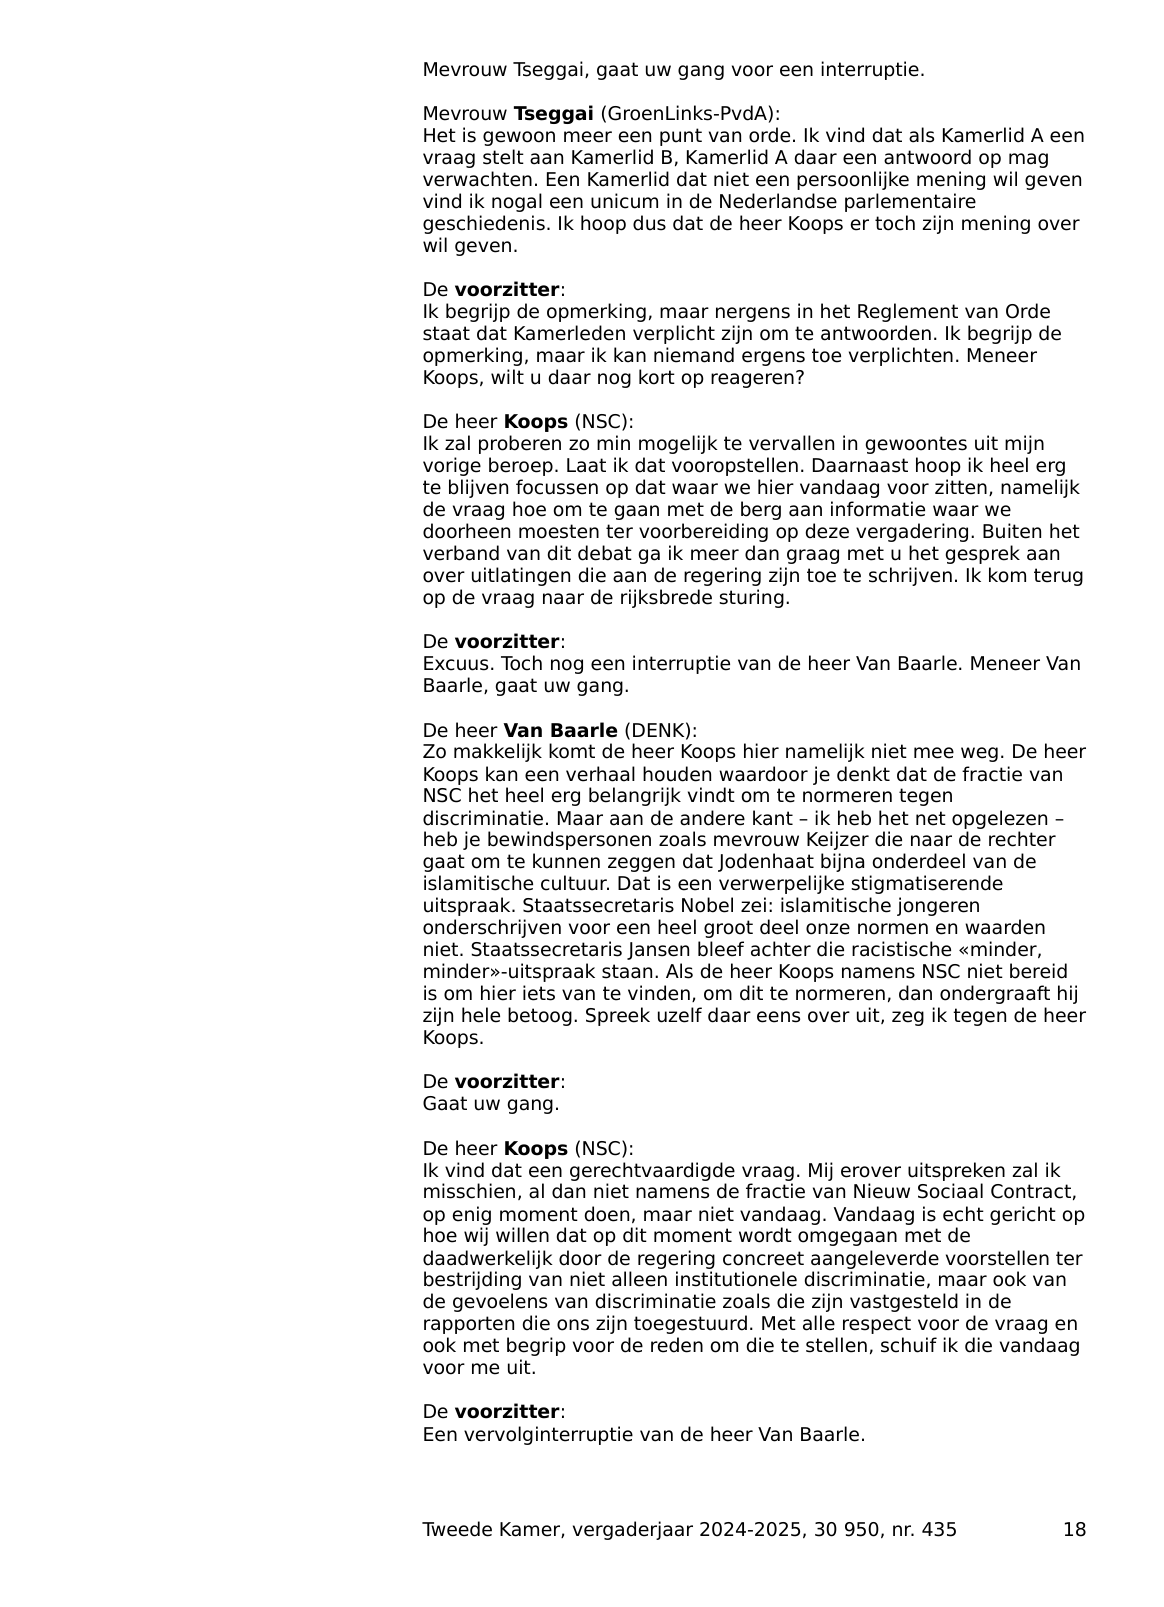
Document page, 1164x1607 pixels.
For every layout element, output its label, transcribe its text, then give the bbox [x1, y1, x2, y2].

text Een vervolginterruptie van de heer Van Baarle. [422, 1423, 1087, 1445]
text De heer Van Baarle (DENK): [422, 719, 1087, 741]
text De heer Koops (NSC): [422, 1137, 1087, 1159]
text Zo makkelijk komt de heer Koops hier namelijk niet mee weg. De heer Koops kan een verhaal houden waardoor je denkt dat de fractie van NSC het heel erg belangrijk vindt om te normeren tegen discriminatie. Maar aan de andere kant – ik heb het net opgelezen – heb je bewindspersonen zoals mevrouw Keijzer die naar de rechter gaat om te kunnen zeggen dat Jodenhaat bijna onderdeel van de islamitische cultuur. Dat is een verwerpelijke stigmatiserende uitspraak. Staatssecretaris Nobel zei: islamitische jongeren onderschrijven voor een heel groot deel onze normen en waarden niet. Staatssecretaris Jansen bleef achter die racistische «minder, minder»-uitspraak staan. Als de heer Koops namens NSC niet bereid is om hier iets van te vinden, om dit te normeren, dan ondergraaft hij zijn hele betoog. Spreek uzelf daar eens over uit, zeg ik tegen de heer Koops. [422, 741, 1087, 1049]
text Gaat uw gang. [422, 1093, 1087, 1115]
text De voorzitter: [422, 631, 1087, 653]
text De voorzitter: [422, 279, 1087, 301]
text Het is gewoon meer een punt van orde. Ik vind dat als Kamerlid A een vraag stelt aan Kamerlid B, Kamerlid A daar een antwoord op mag verwachten. Een Kamerlid dat niet een persoonlijke mening wil geven vind ik nogal een unicum in de Nederlandse parlementaire geschiedenis. Ik hoop dus dat de heer Koops er toch zijn mening over wil geven. [422, 125, 1087, 257]
text Excuus. Toch nog een interruptie van de heer Van Baarle. Meneer Van Baarle, gaat uw gang. [422, 653, 1087, 697]
text Mevrouw Tseggai, gaat uw gang voor een interruptie. [422, 59, 1087, 81]
text De voorzitter: [422, 1071, 1087, 1093]
text De voorzitter: [422, 1401, 1087, 1423]
text Mevrouw Tseggai (GroenLinks-PvdA): [422, 103, 1087, 125]
text De heer Koops (NSC): [422, 411, 1087, 433]
text Ik zal proberen zo min mogelijk te vervallen in gewoontes uit mijn vorige beroep. Laat ik dat vooropstellen. Daarnaast hoop ik heel erg te blijven focussen op dat waar we hier vandaag voor zitten, namelijk de vraag hoe om te gaan met de berg aan informatie waar we doorheen moesten ter voorbereiding op deze vergadering. Buiten het verband van dit debat ga ik meer dan graag met u het gesprek aan over uitlatingen die aan de regering zijn toe te schrijven. Ik kom terug op de vraag naar de rijksbrede sturing. [422, 433, 1087, 609]
text Ik begrijp de opmerking, maar nergens in het Reglement van Orde staat dat Kamerleden verplicht zijn om te antwoorden. Ik begrijp de opmerking, maar ik kan niemand ergens toe verplichten. Meneer Koops, wilt u daar nog kort op reageren? [422, 301, 1087, 389]
text Ik vind dat een gerechtvaardigde vraag. Mij erover uitspreken zal ik misschien, al dan niet namens de fractie van Nieuw Sociaal Contract, op enig moment doen, maar niet vandaag. Vandaag is echt gericht op hoe wij willen dat op dit moment wordt omgegaan met de daadwerkelijk door de regering concreet aangeleverde voorstellen ter bestrijding van niet alleen institutionele discriminatie, maar ook van de gevoelens van discriminatie zoals die zijn vastgesteld in de rapporten die ons zijn toegestuurd. Met alle respect voor de vraag en ook met begrip voor de reden om die te stellen, schuif ik die vandaag voor me uit. [422, 1159, 1087, 1379]
